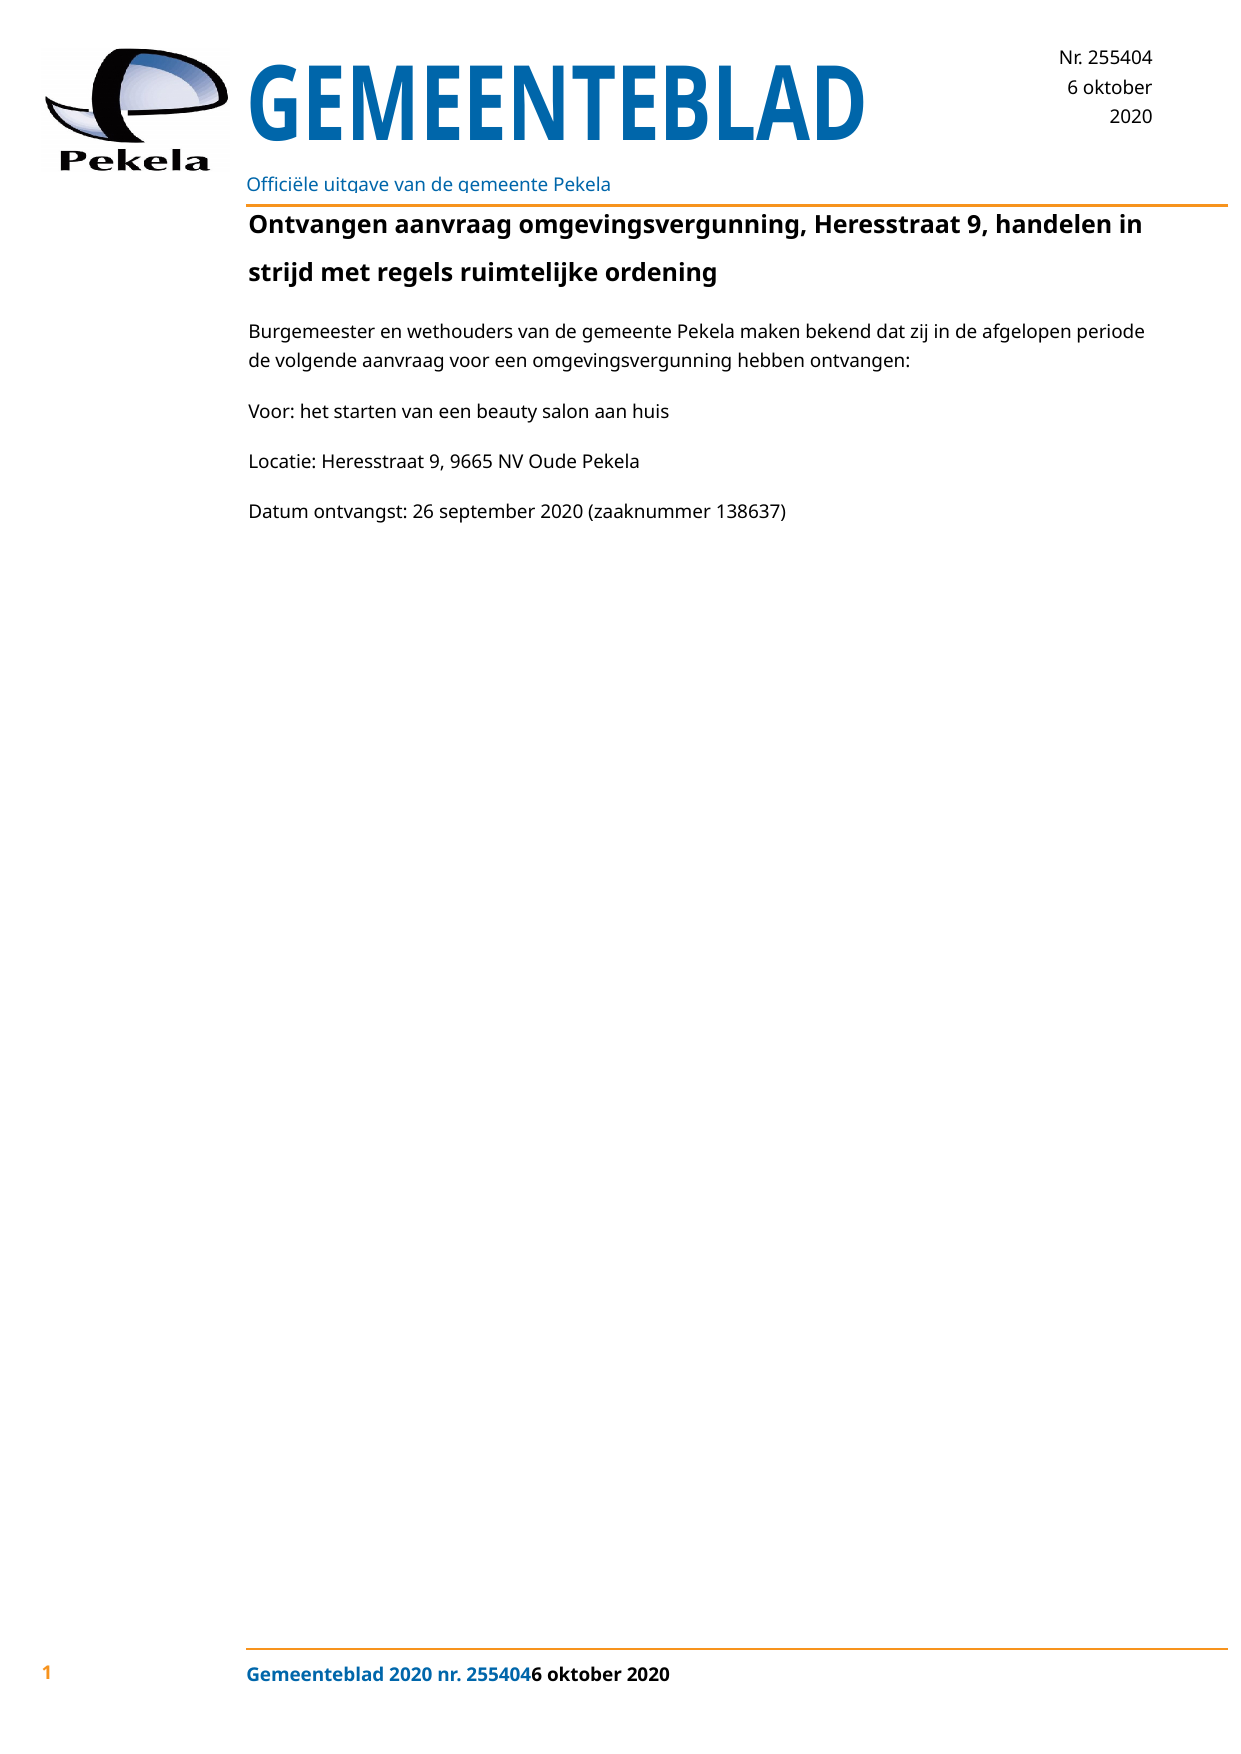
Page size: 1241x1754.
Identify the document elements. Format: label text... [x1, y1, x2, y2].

text Locatie: Heresstraat 9, 9665 NV Oude Pekela [248, 448, 1152, 474]
text Voor: het starten van een beauty salon aan huis [248, 398, 1152, 424]
text Datum ontvangst: 26 september 2020 (zaaknummer 138637) [248, 499, 1152, 524]
picture [41, 47, 231, 172]
text Burgemeester en wethouders van de gemeente Pekela maken bekend dat zij in de afgelopen periode de volgende aanvraag voor een omgevingsvergunning hebben ontvangen: [248, 318, 1152, 373]
text Ontvangen aanvraag omgevingsvergunning, Heresstraat 9, handelen in strijd met regels ruimtelijke ordening [248, 207, 1152, 288]
